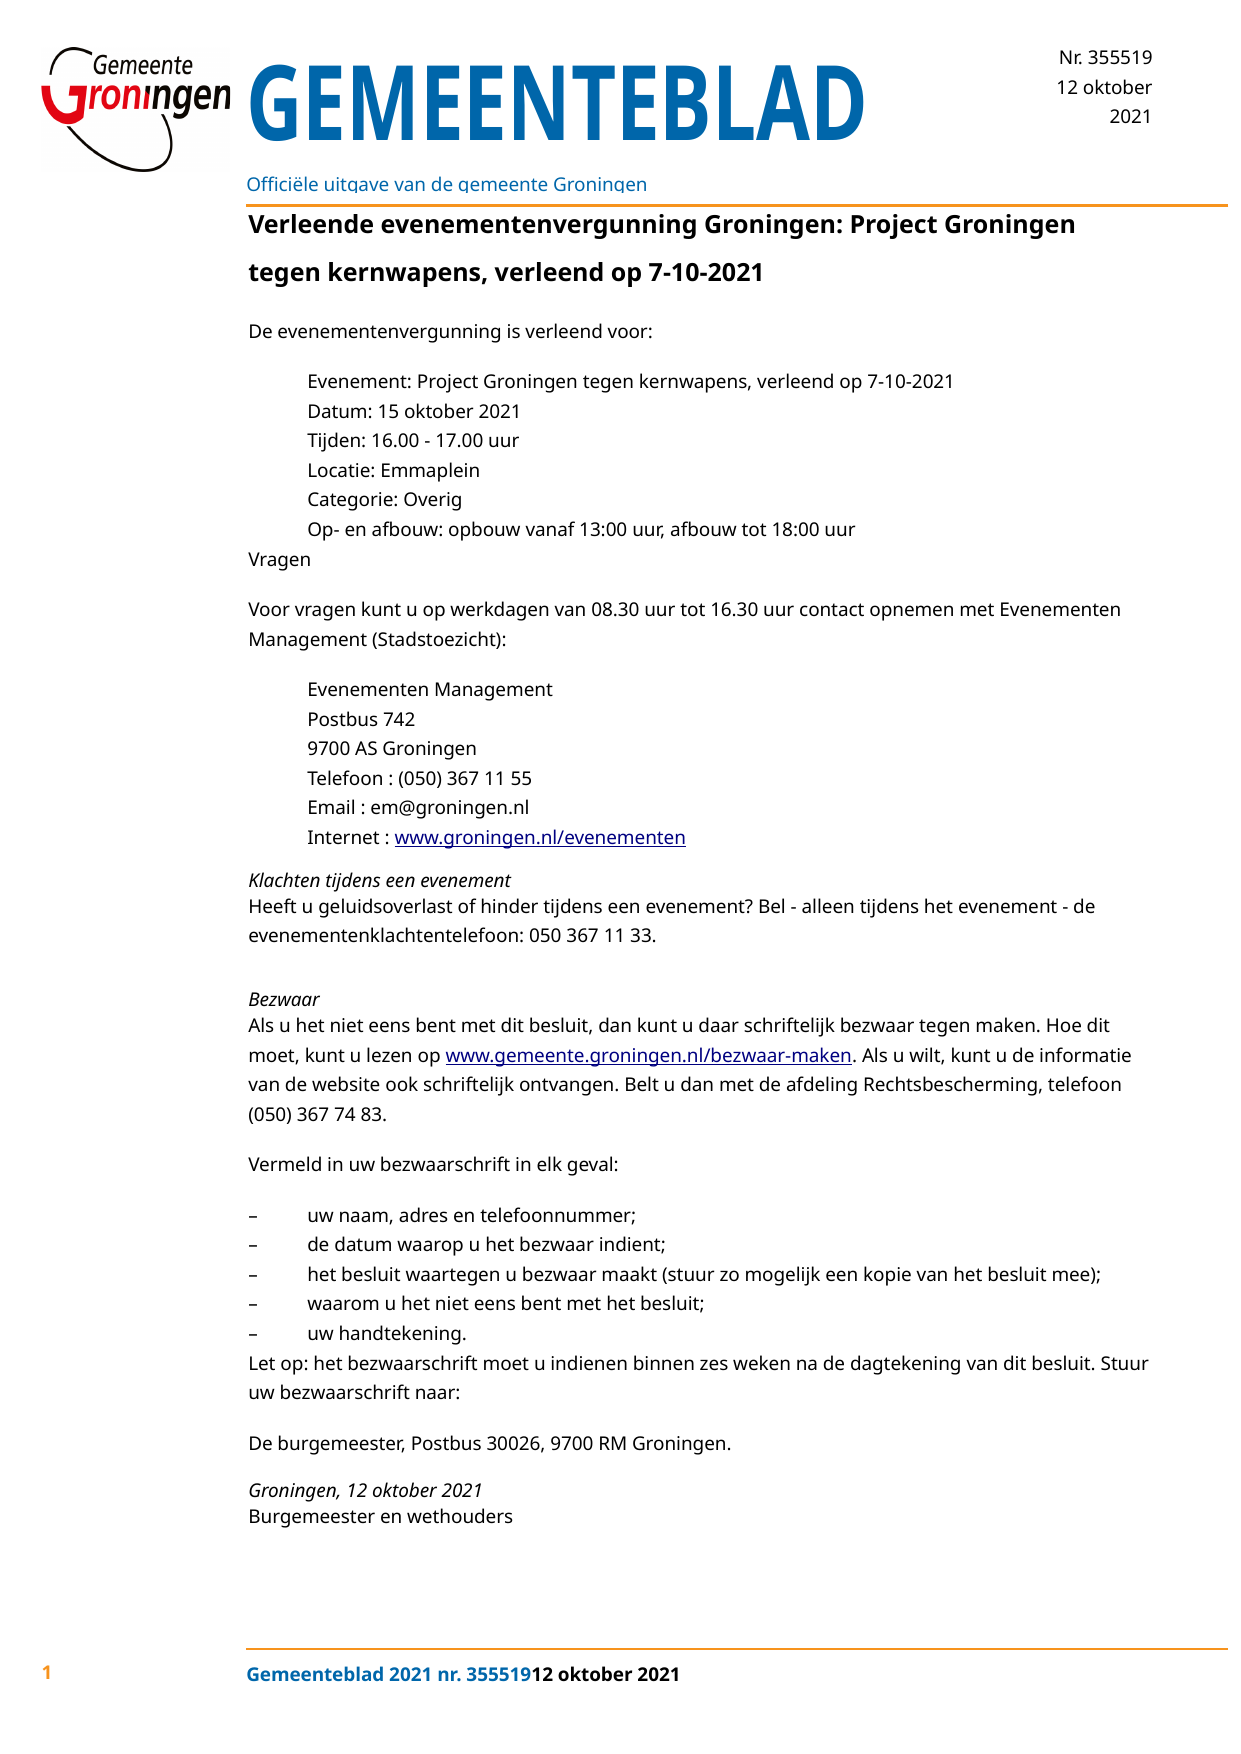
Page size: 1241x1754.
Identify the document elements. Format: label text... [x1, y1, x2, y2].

list uw handtekening. [248, 1320, 1152, 1346]
text Heeft u geluidsoverlast of hinder tijdens een evenement? Bel - alleen tijdens het evenement - de evenementenklachtentelefoon: 050 367 11 33. [248, 893, 1152, 948]
list Categorie: Overig [248, 487, 1152, 512]
list Email : em@groningen.nl [248, 794, 1152, 820]
list 9700 AS Groningen [248, 735, 1152, 761]
list waarom u het niet eens bent met het besluit; [248, 1291, 1152, 1316]
text Vermeld in uw bezwaarschrift in elk geval: [248, 1151, 1152, 1177]
list Tijden: 16.00 - 17.00 uur [248, 427, 1152, 453]
text Groningen, 12 oktober 2021 [248, 1478, 1152, 1503]
text De evenementenvergunning is verleend voor: [248, 318, 1152, 344]
picture [41, 47, 231, 172]
list Op- en afbouw: opbouw vanaf 13:00 uur, afbouw tot 18:00 uur [248, 516, 1152, 542]
list Locatie: Emmaplein [248, 457, 1152, 483]
text Vragen [248, 546, 1152, 572]
list uw naam, adres en telefoonnummer; [248, 1202, 1152, 1228]
text Burgemeester en wethouders [248, 1503, 1152, 1529]
text Voor vragen kunt u op werkdagen van 08.30 uur tot 16.30 uur contact opnemen met Evenementen Management (Stadstoezicht): [248, 596, 1152, 652]
list de datum waarop u het bezwaar indient; [248, 1231, 1152, 1257]
list het besluit waartegen u bezwaar maakt (stuur zo mogelijk een kopie van het besluit mee); [248, 1261, 1152, 1287]
text Let op: het bezwaarschrift moet u indienen binnen zes weken na de dagtekening van dit besluit. Stuur uw bezwaarschrift naar: [248, 1350, 1152, 1405]
list Datum: 15 oktober 2021 [248, 398, 1152, 424]
text Als u het niet eens bent met dit besluit, dan kunt u daar schriftelijk bezwaar tegen maken. Hoe dit moet, kunt u lezen op www.gemeente.groningen.nl/bezwaar-maken. Als u wilt, kunt u de informatie van de website ook schriftelijk ontvangen. Belt u dan met de afdeling Rechtsbescherming, telefoon (050) 367 74 83. [248, 1012, 1152, 1127]
text Verleende evenementenvergunning Groningen: Project Groningen tegen kernwapens, verleend op 7-10-2021 [248, 207, 1152, 288]
text Bezwaar [248, 987, 1152, 1012]
list Postbus 742 [248, 706, 1152, 732]
list Evenementen Management [248, 676, 1152, 702]
text De burgemeester, Postbus 30026, 9700 RM Groningen. [248, 1430, 1152, 1456]
list Evenement: Project Groningen tegen kernwapens, verleend op 7-10-2021 [248, 368, 1152, 394]
text Klachten tijdens een evenement [248, 867, 1152, 893]
list Telefoon : (050) 367 11 55 [248, 765, 1152, 791]
list Internet : www.groningen.nl/evenementen [248, 824, 1152, 850]
